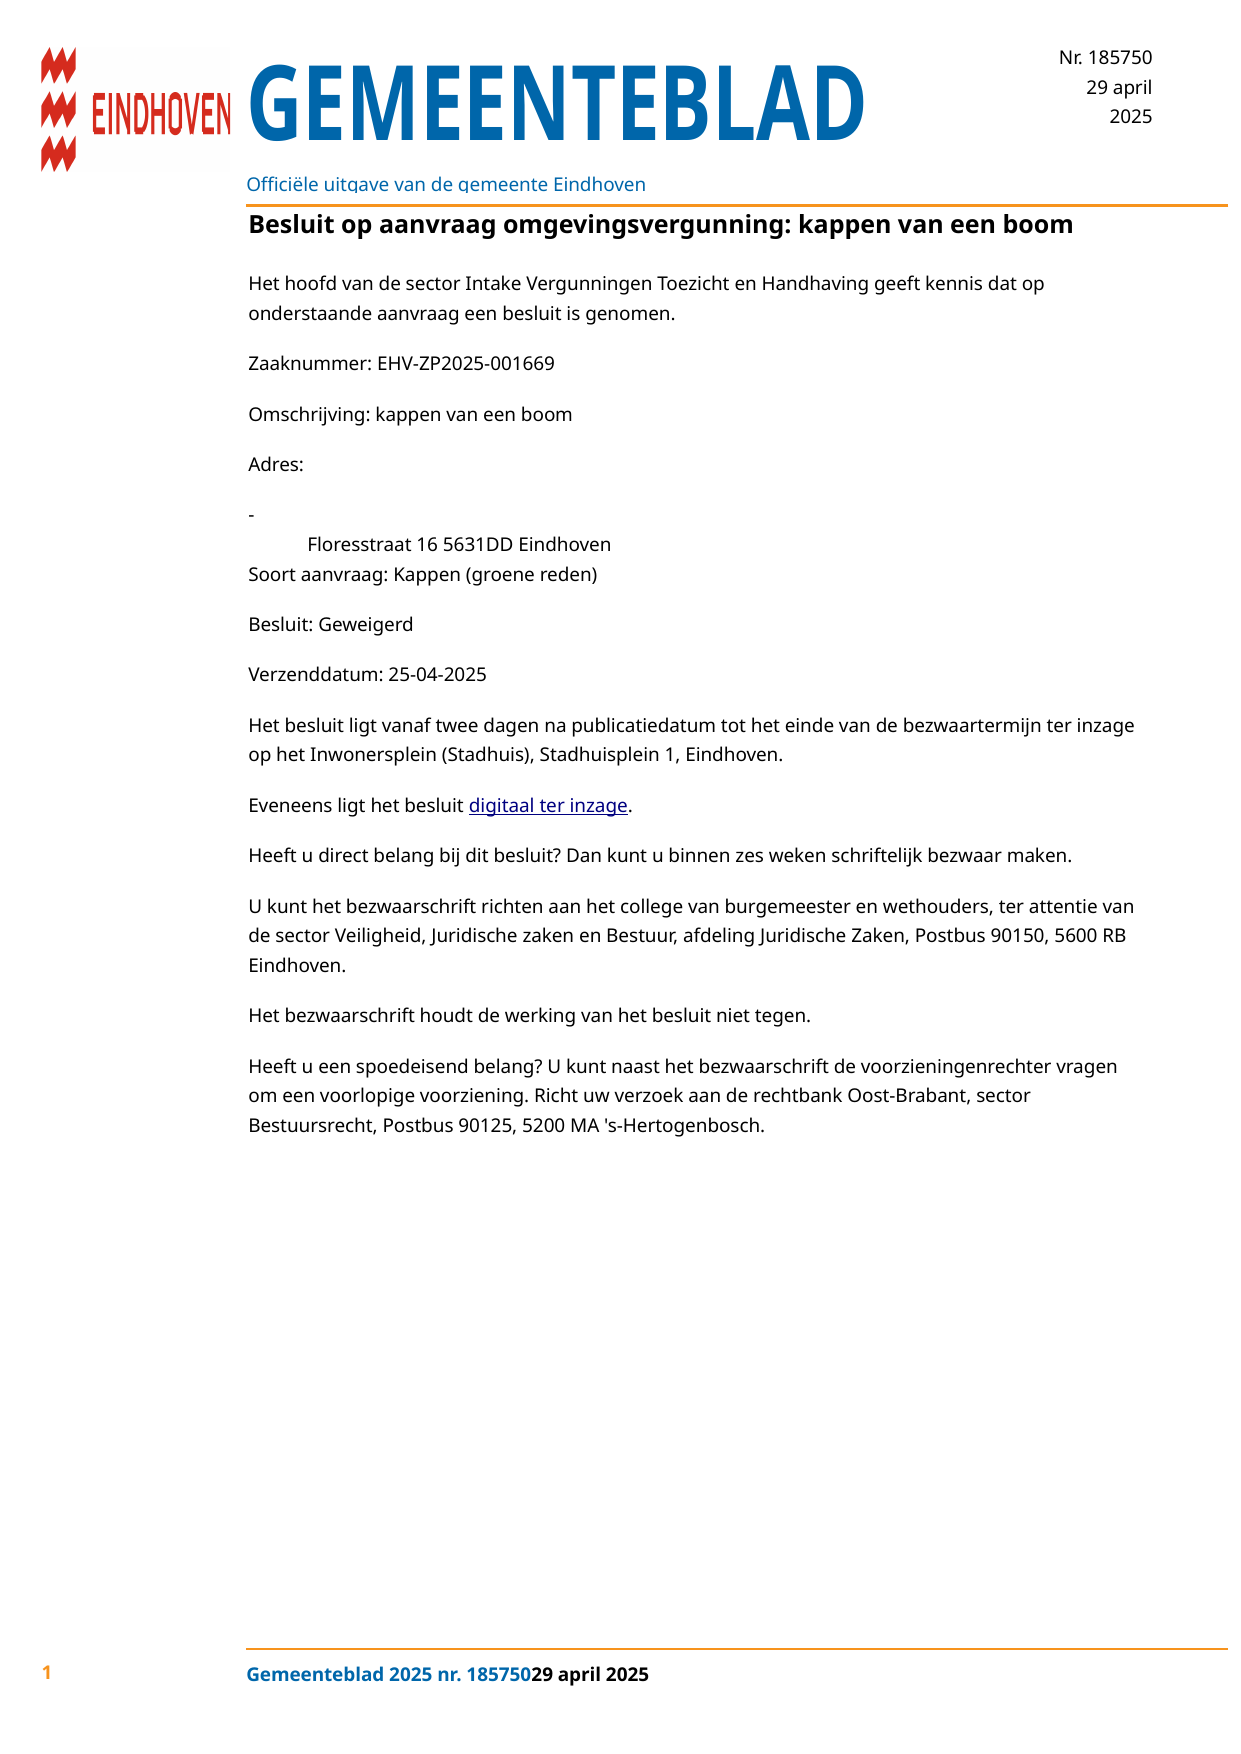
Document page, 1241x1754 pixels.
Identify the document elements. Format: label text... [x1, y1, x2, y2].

text Het hoofd van de sector Intake Vergunningen Toezicht en Handhaving geeft kennis dat op onderstaande aanvraag een besluit is genomen. [248, 270, 1152, 326]
text Besluit op aanvraag omgevingsvergunning: kappen van een boom [248, 207, 1152, 241]
text Heeft u direct belang bij dit besluit? Dan kunt u binnen zes weken schriftelijk bezwaar maken. [248, 842, 1152, 868]
picture [41, 47, 231, 172]
text Adres: [248, 451, 1152, 477]
text Heeft u een spoedeisend belang? U kunt naast het bezwaarschrift de voorzieningenrechter vragen om een voorlopige voorziening. Richt uw verzoek aan de rechtbank Oost-Brabant, sector Bestuursrecht, Postbus 90125, 5200 MA 's-Hertogenbosch. [248, 1053, 1152, 1138]
text Het besluit ligt vanaf twee dagen na publicatiedatum tot het einde van de bezwaartermijn ter inzage op het Inwonersplein (Stadhuis), Stadhuisplein 1, Eindhoven. [248, 712, 1152, 767]
list Floresstraat 16 5631DD Eindhoven [248, 531, 1152, 557]
text Soort aanvraag: Kappen (groene reden) [248, 561, 1152, 586]
text Eveneens ligt het besluit digitaal ter inzage. [248, 792, 1152, 818]
text U kunt het bezwaarschrift richten aan het college van burgemeester en wethouders, ter attentie van de sector Veiligheid, Juridische zaken en Bestuur, afdeling Juridische Zaken, Postbus 90150, 5600 RB Eindhoven. [248, 893, 1152, 978]
text Het bezwaarschrift houdt de werking van het besluit niet tegen. [248, 1002, 1152, 1028]
text Omschrijving: kappen van een boom [248, 401, 1152, 426]
text Besluit: Geweigerd [248, 611, 1152, 637]
text Zaaknummer: EHV-ZP2025-001669 [248, 350, 1152, 376]
text Verzenddatum: 25-04-2025 [248, 662, 1152, 687]
